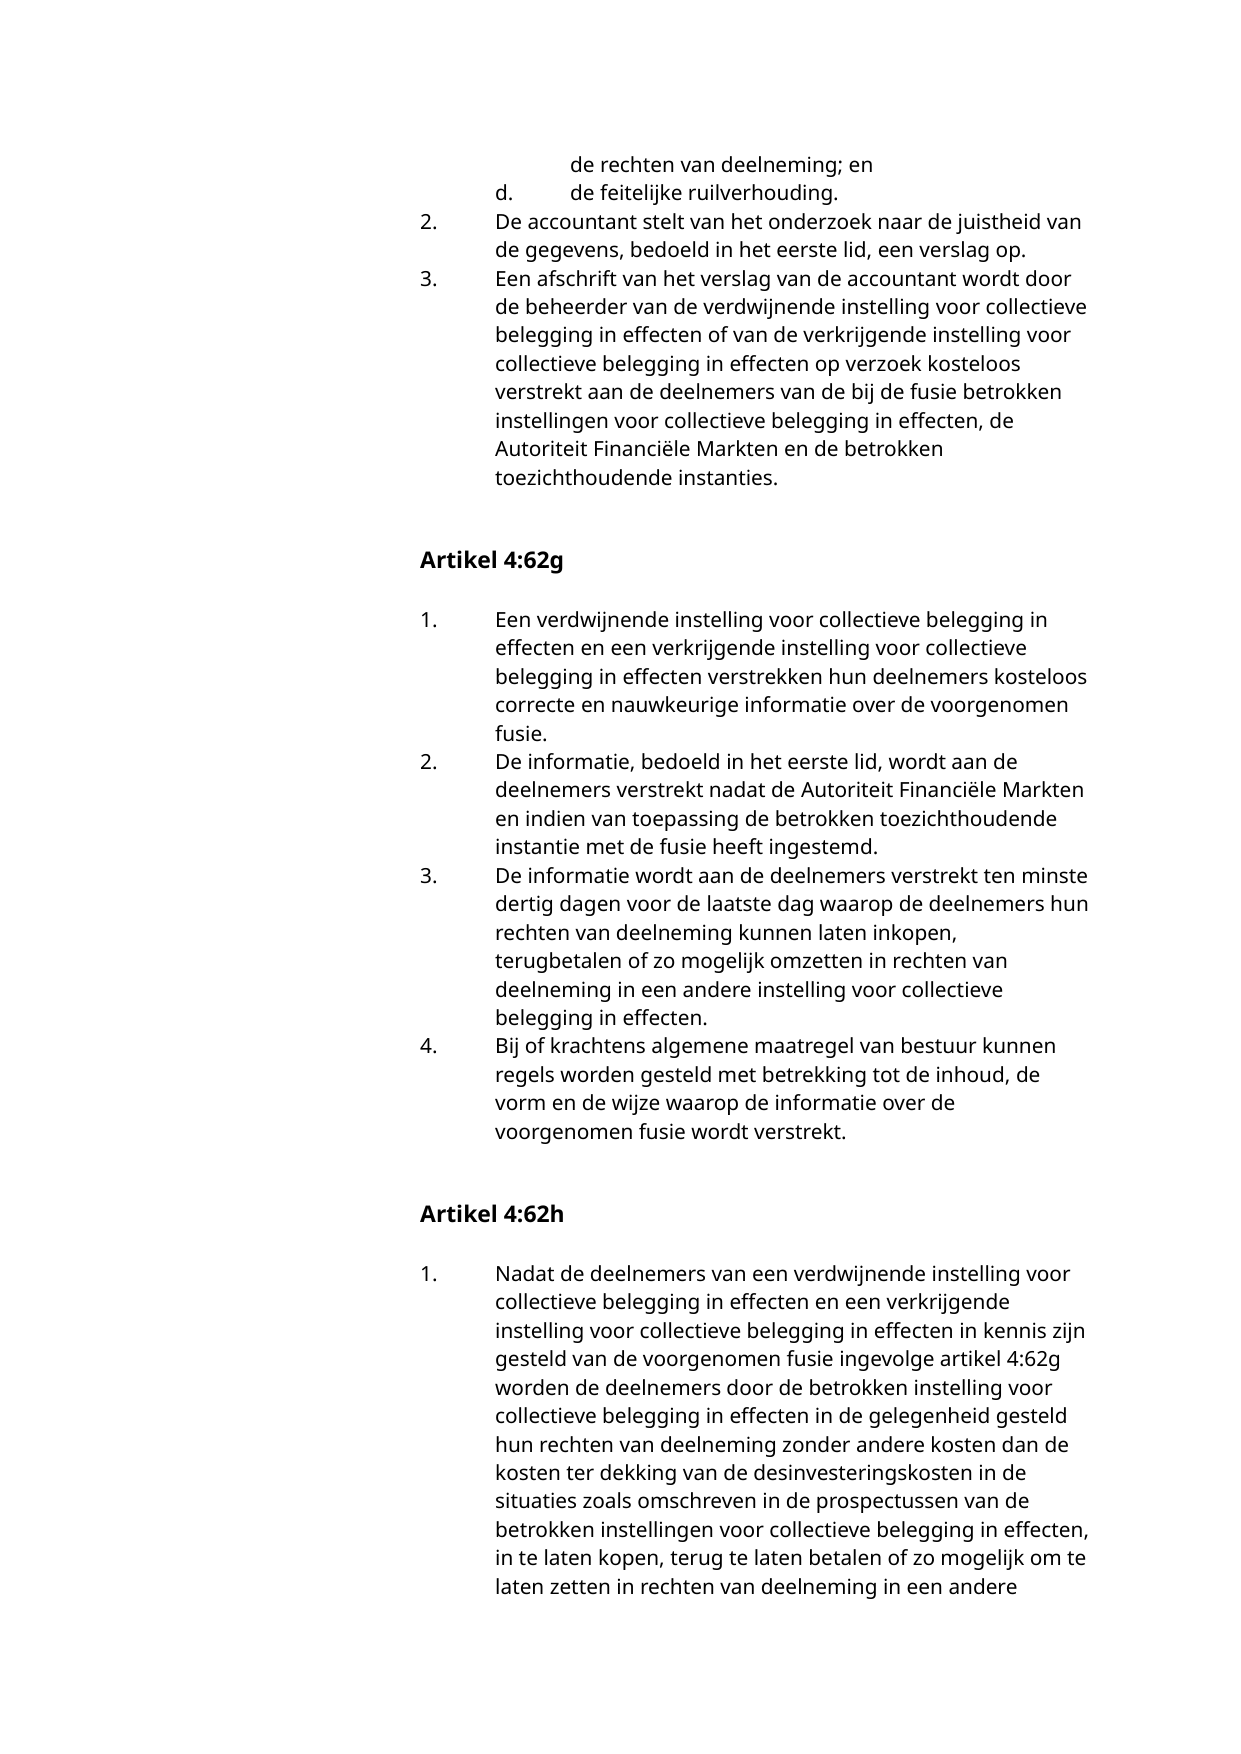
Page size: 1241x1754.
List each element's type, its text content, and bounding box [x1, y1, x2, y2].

list De informatie wordt aan de deelnemers verstrekt ten minste dertig dagen voor de laatste dag waarop de deelnemers hun rechten van deelneming kunnen laten inkopen, terugbetalen of zo mogelijk omzetten in rechten van deelneming in een andere instelling voor collectieve belegging in effecten. [420, 861, 1090, 1032]
list De accountant stelt van het onderzoek naar de juistheid van de gegevens, bedoeld in het eerste lid, een verslag op. [420, 207, 1090, 264]
list Bij of krachtens algemene maatregel van bestuur kunnen regels worden gesteld met betrekking tot de inhoud, de vorm en de wijze waarop de informatie over de voorgenomen fusie wordt verstrekt. [420, 1032, 1090, 1145]
subtitle Artikel 4:62h [420, 1198, 1090, 1229]
list De informatie, bedoeld in het eerste lid, wordt aan de deelnemers verstrekt nadat de Autoriteit Financiële Markten en indien van toepassing de betrokken toezichthoudende instantie met de fusie heeft ingestemd. [420, 747, 1090, 861]
list de rechten van deelneming; en [495, 150, 1090, 178]
subtitle Artikel 4:62g [420, 544, 1090, 575]
list Een verdwijnende instelling voor collectieve belegging in effecten en een verkrijgende instelling voor collectieve belegging in effecten verstrekken hun deelnemers kosteloos correcte en nauwkeurige informatie over de voorgenomen fusie. [420, 605, 1090, 747]
list de feitelijke ruilverhouding. [495, 178, 1090, 207]
list Nadat de deelnemers van een verdwijnende instelling voor collectieve belegging in effecten en een verkrijgende instelling voor collectieve belegging in effecten in kennis zijn gesteld van de voorgenomen fusie ingevolge artikel 4:62g worden de deelnemers door de betrokken instelling voor collectieve belegging in effecten in de gelegenheid gesteld hun rechten van deelneming zonder andere kosten dan de kosten ter dekking van de desinvesteringskosten in de situaties zoals omschreven in de prospectussen van de betrokken instellingen voor collectieve belegging in effecten, in te laten kopen, terug te laten betalen of zo mogelijk om te laten zetten in rechten van deelneming in een andere [420, 1259, 1090, 1600]
list Een afschrift van het verslag van de accountant wordt door de beheerder van de verdwijnende instelling voor collectieve belegging in effecten of van de verkrijgende instelling voor collectieve belegging in effecten op verzoek kosteloos verstrekt aan de deelnemers van de bij de fusie betrokken instellingen voor collectieve belegging in effecten, de Autoriteit Financiële Markten en de betrokken toezichthoudende instanties. [420, 264, 1090, 491]
